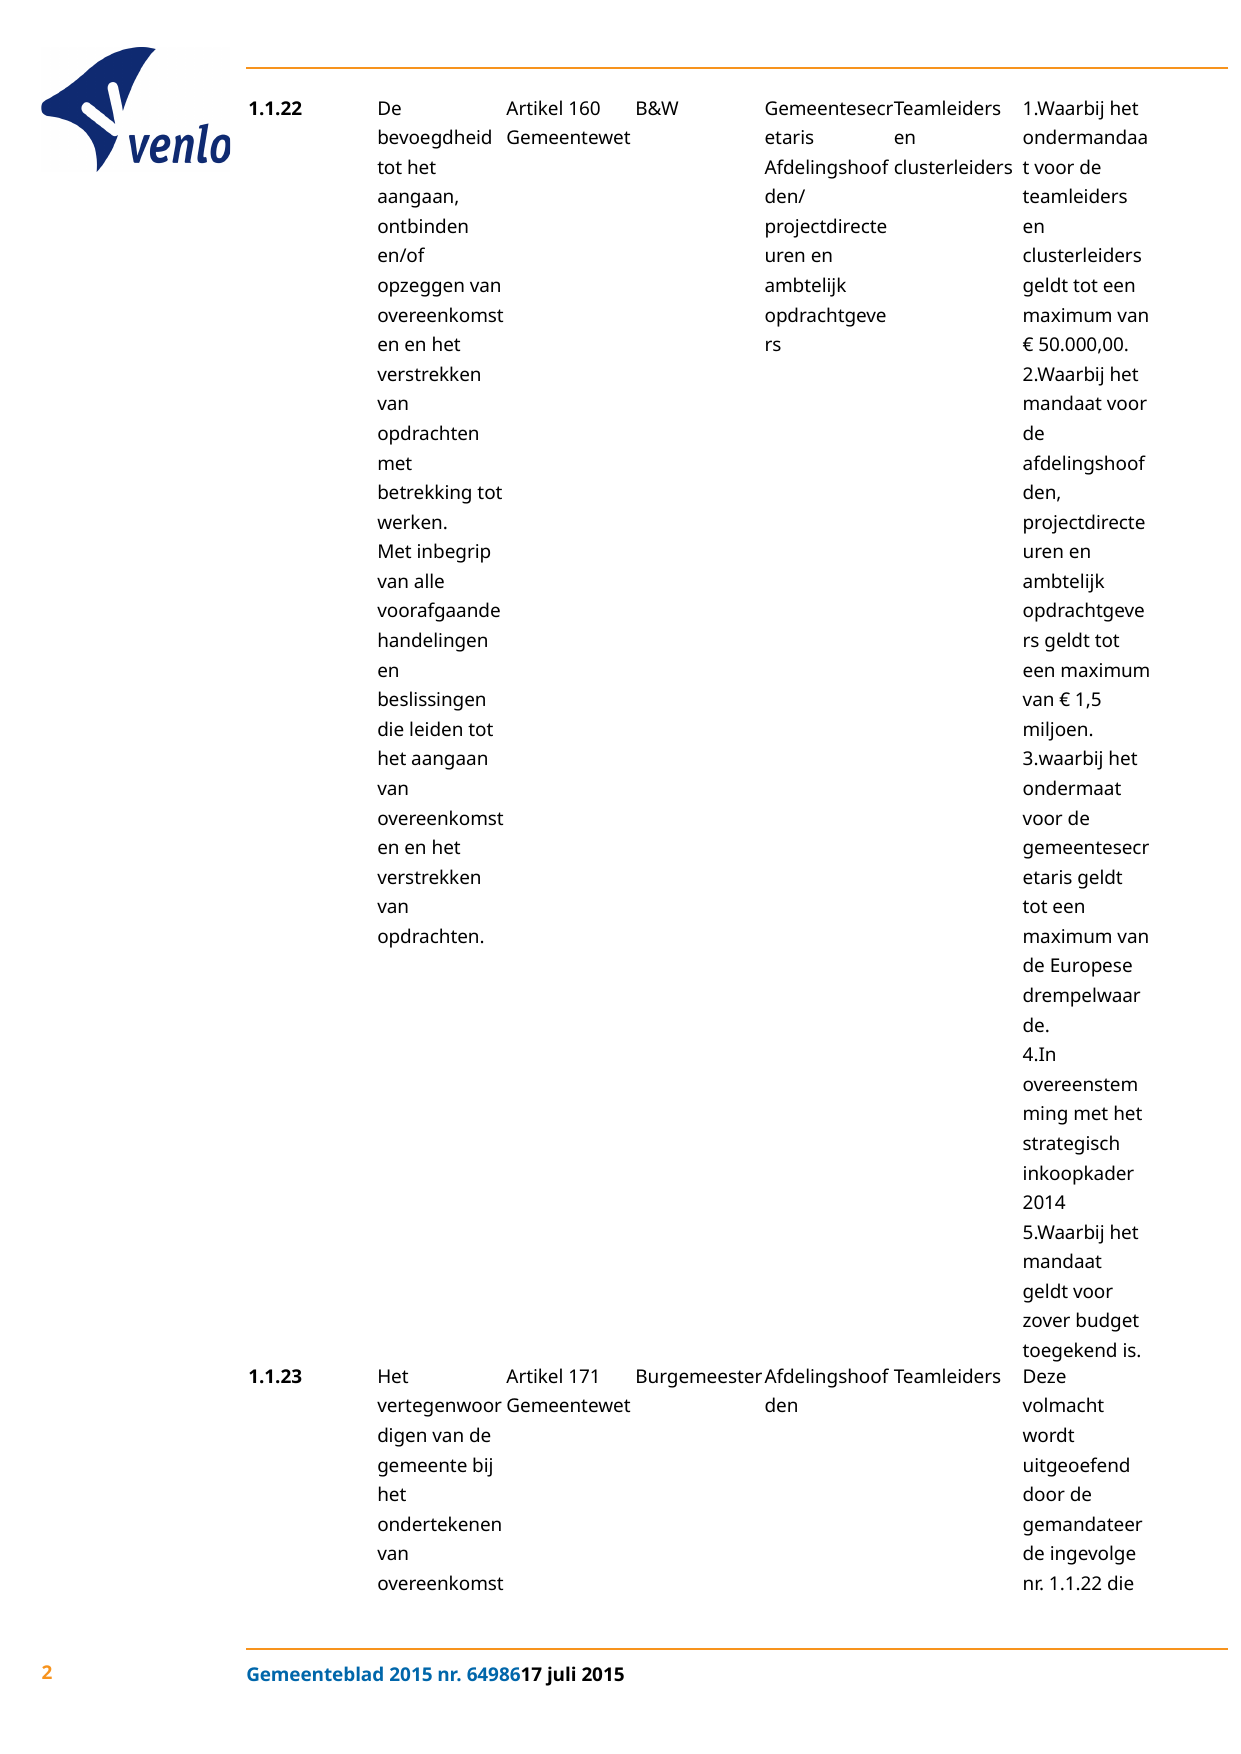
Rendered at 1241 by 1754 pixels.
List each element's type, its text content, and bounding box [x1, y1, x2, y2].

table_cell Het vertegenwoordigen van de gemeente bij het ondertekenen van overeenkomst [377, 1363, 506, 1596]
table_cell De bevoegdheid tot het aangaan, ontbinden en/of opzeggen van overeenkomsten en het verstrekken van opdrachten met betrekking tot werken. Met inbegrip van alle voorafgaande handelingen en beslissingen die leiden tot het aangaan van overeenkomsten en het verstrekken van opdrachten. [377, 95, 506, 1363]
table_cell B&W [635, 95, 764, 1363]
table_cell Gemeentesecretaris Afdelingshoofden/projectdirecteuren en ambtelijk opdrachtgevers [764, 95, 893, 1363]
table_cell Afdelingshoofden [764, 1363, 893, 1596]
table_cell 1.Waarbij het ondermandaat voor de teamleiders en clusterleiders geldt tot een maximum van € 50.000,00. 2.Waarbij het mandaat voor de afdelingshoofden, projectdirecteuren en ambtelijk opdrachtgevers geldt tot een maximum van € 1,5 miljoen. 3.waarbij het ondermaat voor de gemeentesecretaris geldt tot een maximum van de Europese drempelwaarde. 4.In overeenstemming met het strategisch inkoopkader 2014 5.Waarbij het mandaat geldt voor zover budget toegekend is. [1023, 95, 1152, 1363]
picture [41, 47, 231, 172]
table_cell 1.1.23 [248, 1363, 377, 1596]
table_cell Teamleiders en clusterleiders [894, 95, 1022, 1363]
table_cell Artikel 160 Gemeentewet [506, 95, 635, 1363]
table_cell Artikel 171 Gemeentewet [506, 1363, 635, 1596]
table_cell Deze volmacht wordt uitgeoefend door de gemandateerde ingevolge nr. 1.1.22 die [1023, 1363, 1152, 1596]
table_cell Teamleiders [894, 1363, 1022, 1596]
table_cell Burgemeester [635, 1363, 764, 1596]
table_cell 1.1.22 [248, 95, 377, 1363]
